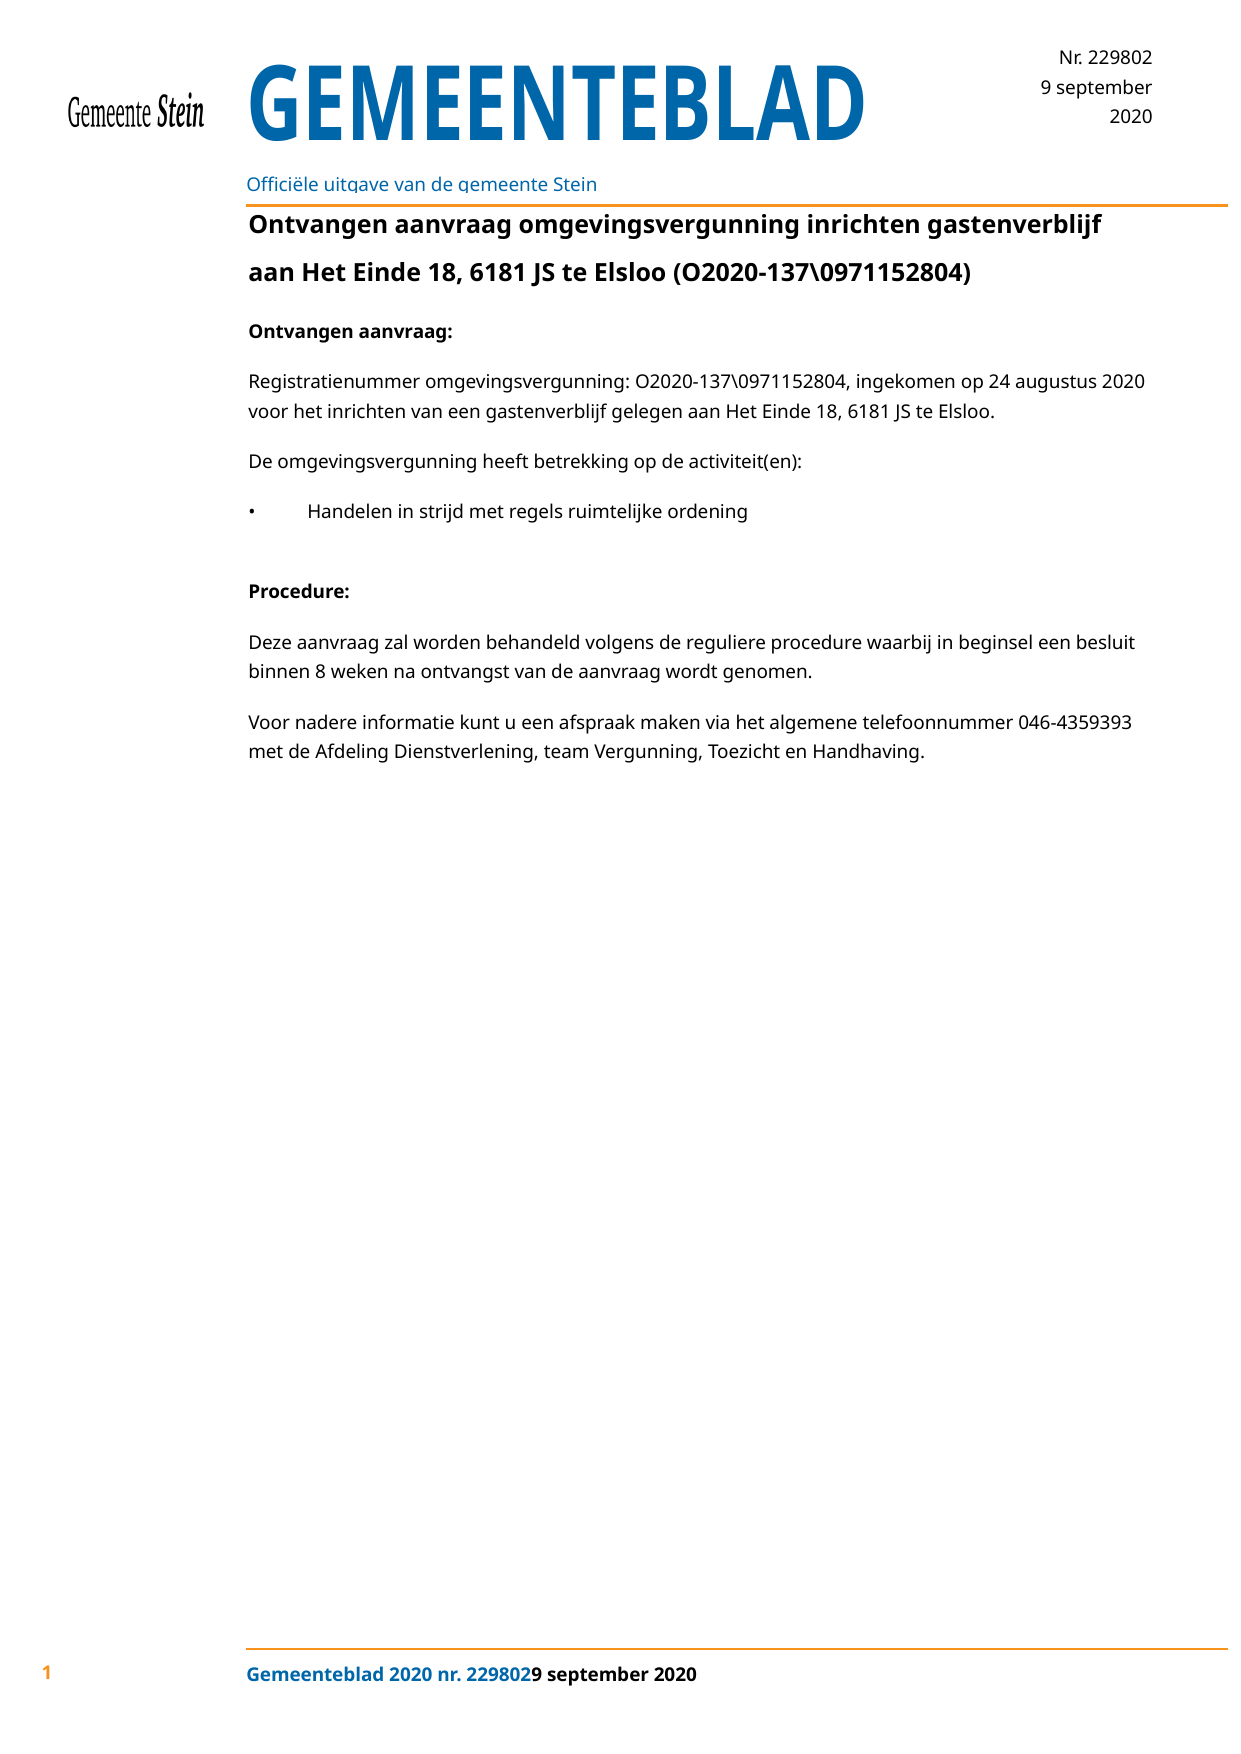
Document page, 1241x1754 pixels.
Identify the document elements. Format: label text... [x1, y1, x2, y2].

text Registratienummer omgevingsvergunning: O2020-137\0971152804, ingekomen op 24 augustus 2020 voor het inrichten van een gastenverblijf gelegen aan Het Einde 18, 6181 JS te Elsloo. [248, 368, 1152, 424]
list Handelen in strijd met regels ruimtelijke ordening [248, 499, 1152, 524]
text Deze aanvraag zal worden behandeld volgens de reguliere procedure waarbij in beginsel een besluit binnen 8 weken na ontvangst van de aanvraag wordt genomen. [248, 629, 1152, 684]
picture [41, 47, 231, 172]
text Voor nadere informatie kunt u een afspraak maken via het algemene telefoonnummer 046-4359393 met de Afdeling Dienstverlening, team Vergunning, Toezicht en Handhaving. [248, 709, 1152, 764]
text Procedure: [248, 579, 1152, 604]
text Ontvangen aanvraag: [248, 318, 1152, 344]
text Ontvangen aanvraag omgevingsvergunning inrichten gastenverblijf aan Het Einde 18, 6181 JS te Elsloo (O2020-137\0971152804) [248, 207, 1152, 288]
text De omgevingsvergunning heeft betrekking op de activiteit(en): [248, 448, 1152, 474]
